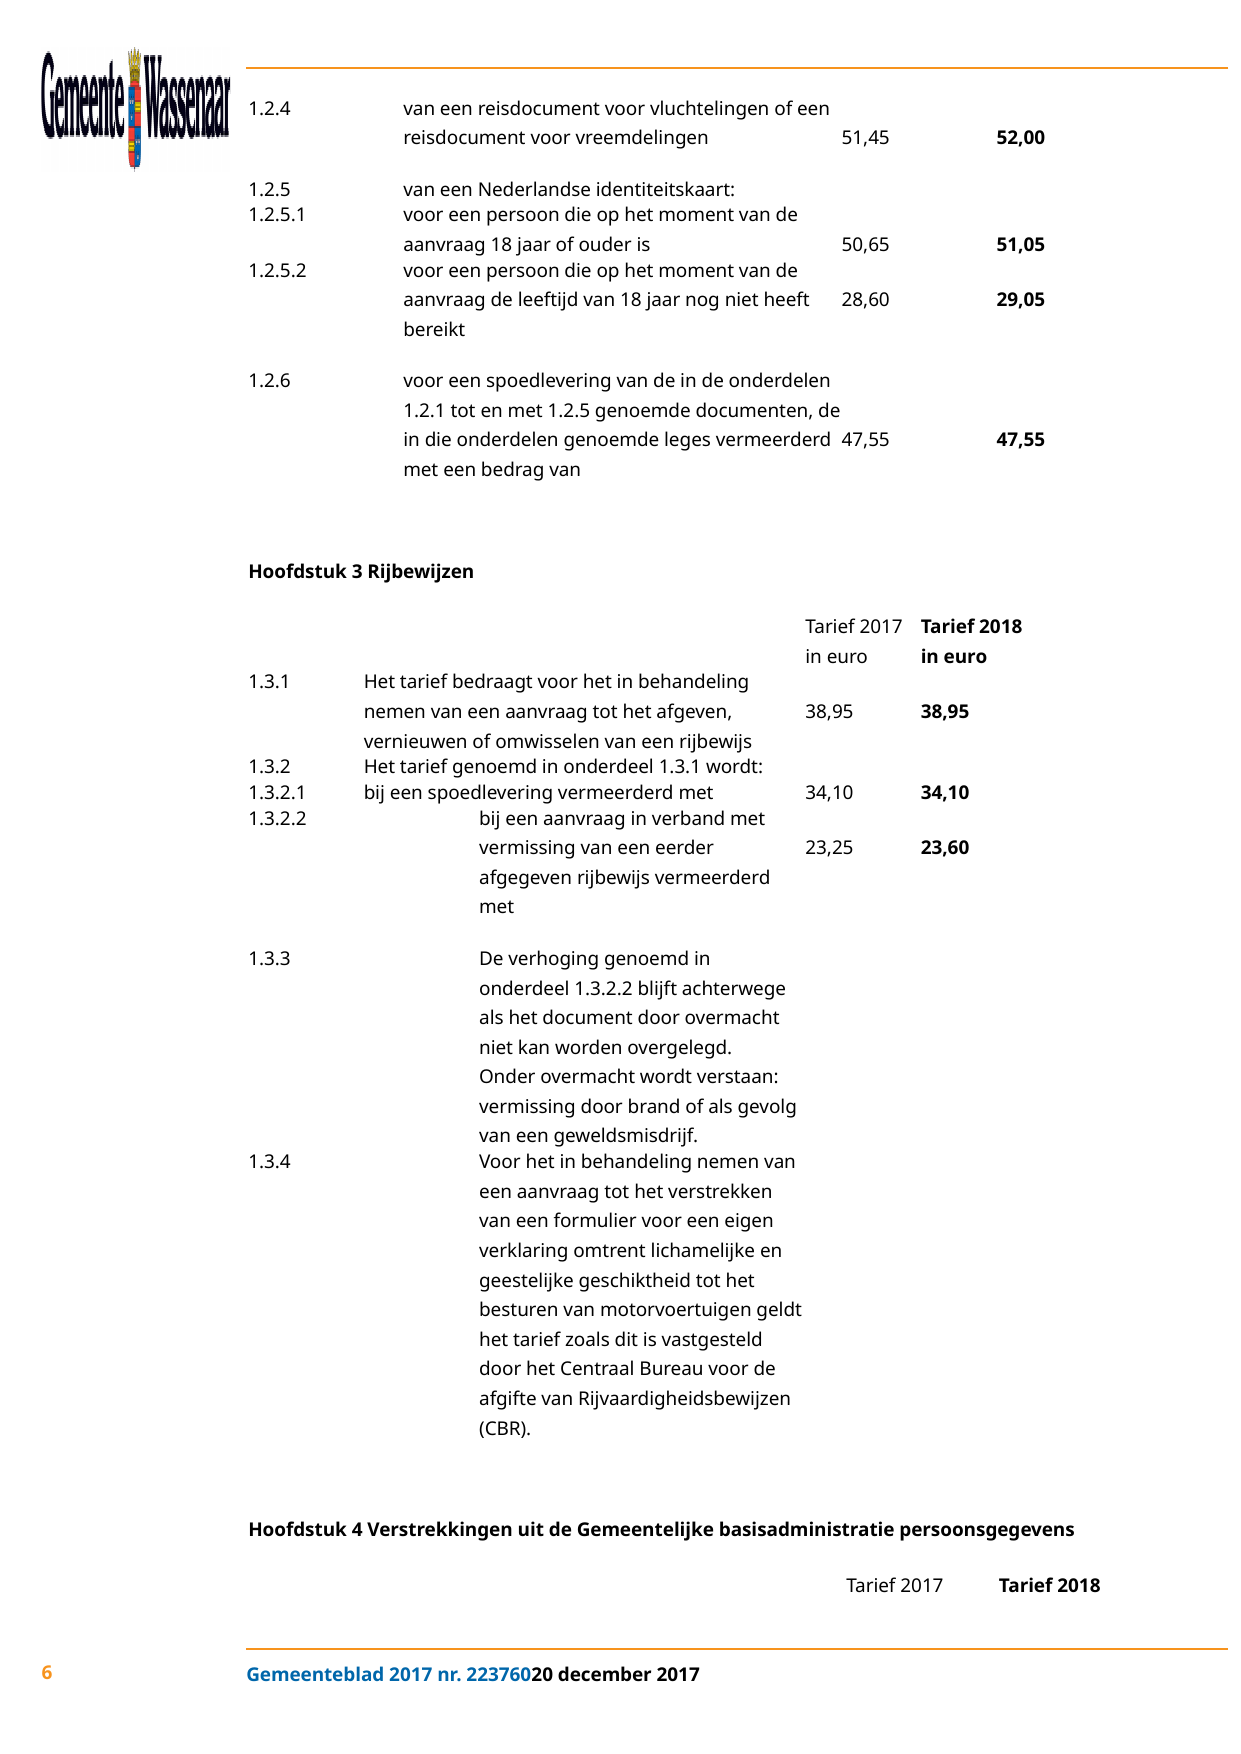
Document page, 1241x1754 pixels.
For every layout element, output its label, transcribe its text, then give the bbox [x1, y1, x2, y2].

table_header [401, 1572, 846, 1597]
table_cell 38,95 [921, 669, 1036, 753]
table_cell 1.3.1 [248, 669, 363, 753]
table_header Tarief 2018 in euro [921, 613, 1036, 669]
table_cell 50,65 [841, 202, 996, 257]
table_cell 47,55 [996, 368, 1152, 482]
table_cell [248, 342, 403, 367]
table_cell 1.2.5 [248, 176, 403, 202]
table_cell [403, 342, 841, 367]
table_cell [921, 754, 1036, 779]
table_cell [805, 920, 921, 945]
table_cell [403, 150, 841, 176]
table_cell 34,10 [921, 779, 1036, 805]
table_cell 1.3.4 [248, 1149, 479, 1440]
table_cell [248, 150, 403, 176]
table_cell 1.3.2.2 [248, 805, 479, 919]
table_cell 51,05 [996, 202, 1152, 257]
table_cell 1.3.3 [248, 945, 479, 1148]
table_cell [805, 1149, 921, 1440]
table_cell 23,25 [805, 805, 921, 919]
table_cell [841, 150, 996, 176]
table_header Tarief 2017 in euro [805, 613, 921, 669]
table_cell 1.2.4 [248, 95, 403, 150]
table_cell [996, 150, 1152, 176]
picture [41, 47, 231, 172]
table_cell bij een spoedlevering vermeerderd met [364, 779, 805, 805]
table_cell voor een persoon die op het moment van de aanvraag 18 jaar of ouder is [403, 202, 841, 257]
table_cell [921, 920, 1152, 945]
table_cell [921, 1149, 1152, 1440]
table_cell 23,60 [921, 805, 1152, 919]
table_header Tarief 2017 [846, 1572, 999, 1597]
table_cell 34,10 [805, 779, 921, 805]
table_cell 29,05 [996, 257, 1152, 342]
table_cell 1.3.2.1 [248, 779, 363, 805]
table_cell 1.2.5.1 [248, 202, 403, 257]
table_cell voor een persoon die op het moment van de aanvraag de leeftijd van 18 jaar nog niet heeft bereikt [403, 257, 841, 342]
table_header [248, 613, 363, 669]
table_cell van een reisdocument voor vluchtelingen of een reisdocument voor vreemdelingen [403, 95, 841, 150]
table_cell Voor het in behandeling nemen van een aanvraag tot het verstrekken van een formulier voor een eigen verklaring omtrent lichamelijke en geestelijke geschiktheid tot het besturen van motorvoertuigen geldt het tarief zoals dit is vastgesteld door het Centraal Bureau voor de afgifte van Rijvaardigheidsbewijzen (CBR). [479, 1149, 805, 1440]
table_cell [841, 176, 996, 202]
table_cell Het tarief bedraagt voor het in behandeling nemen van een aanvraag tot het afgeven, vernieuwen of omwisselen van een rijbewijs [364, 669, 805, 753]
table_cell 38,95 [805, 669, 921, 753]
table_cell voor een spoedlevering van de in de onderdelen 1.2.1 tot en met 1.2.5 genoemde documenten, de in die onderdelen genoemde leges vermeerderd met een bedrag van [403, 368, 841, 482]
table_cell [996, 342, 1152, 367]
table_cell 1.3.2 [248, 754, 363, 779]
table_cell 1.2.6 [248, 368, 403, 482]
table_cell van een Nederlandse identiteitskaart: [403, 176, 841, 202]
table_cell [805, 754, 921, 779]
table_cell 52,00 [996, 95, 1152, 150]
text Hoofdstuk 4 Verstrekkingen uit de Gemeentelijke basisadministratie persoonsgegevens [248, 1516, 1152, 1542]
table_cell De verhoging genoemd in onderdeel 1.3.2.2 blijft achterwege als het document door overmacht niet kan worden overgelegd. Onder overmacht wordt verstaan: vermissing door brand of als gevolg van een geweldsmisdrijf. [479, 945, 805, 1148]
table_cell 28,60 [841, 257, 996, 342]
table_cell 1.2.5.2 [248, 257, 403, 342]
table_cell [921, 945, 1152, 1148]
text Hoofdstuk 3 Rijbewijzen [248, 558, 1152, 584]
table_header Tarief 2018 [999, 1572, 1152, 1597]
table_cell 51,45 [841, 95, 996, 150]
table_cell [479, 920, 805, 945]
table_cell 47,55 [841, 368, 996, 482]
table_cell [805, 945, 921, 1148]
table_cell [841, 342, 996, 367]
table_cell Het tarief genoemd in onderdeel 1.3.1 wordt: [364, 754, 805, 779]
table_cell [996, 176, 1152, 202]
table_cell bij een aanvraag in verband met vermissing van een eerder afgegeven rijbewijs vermeerderd met [479, 805, 805, 919]
table_cell [248, 920, 479, 945]
table_header [364, 613, 805, 669]
table_header [248, 1572, 401, 1597]
